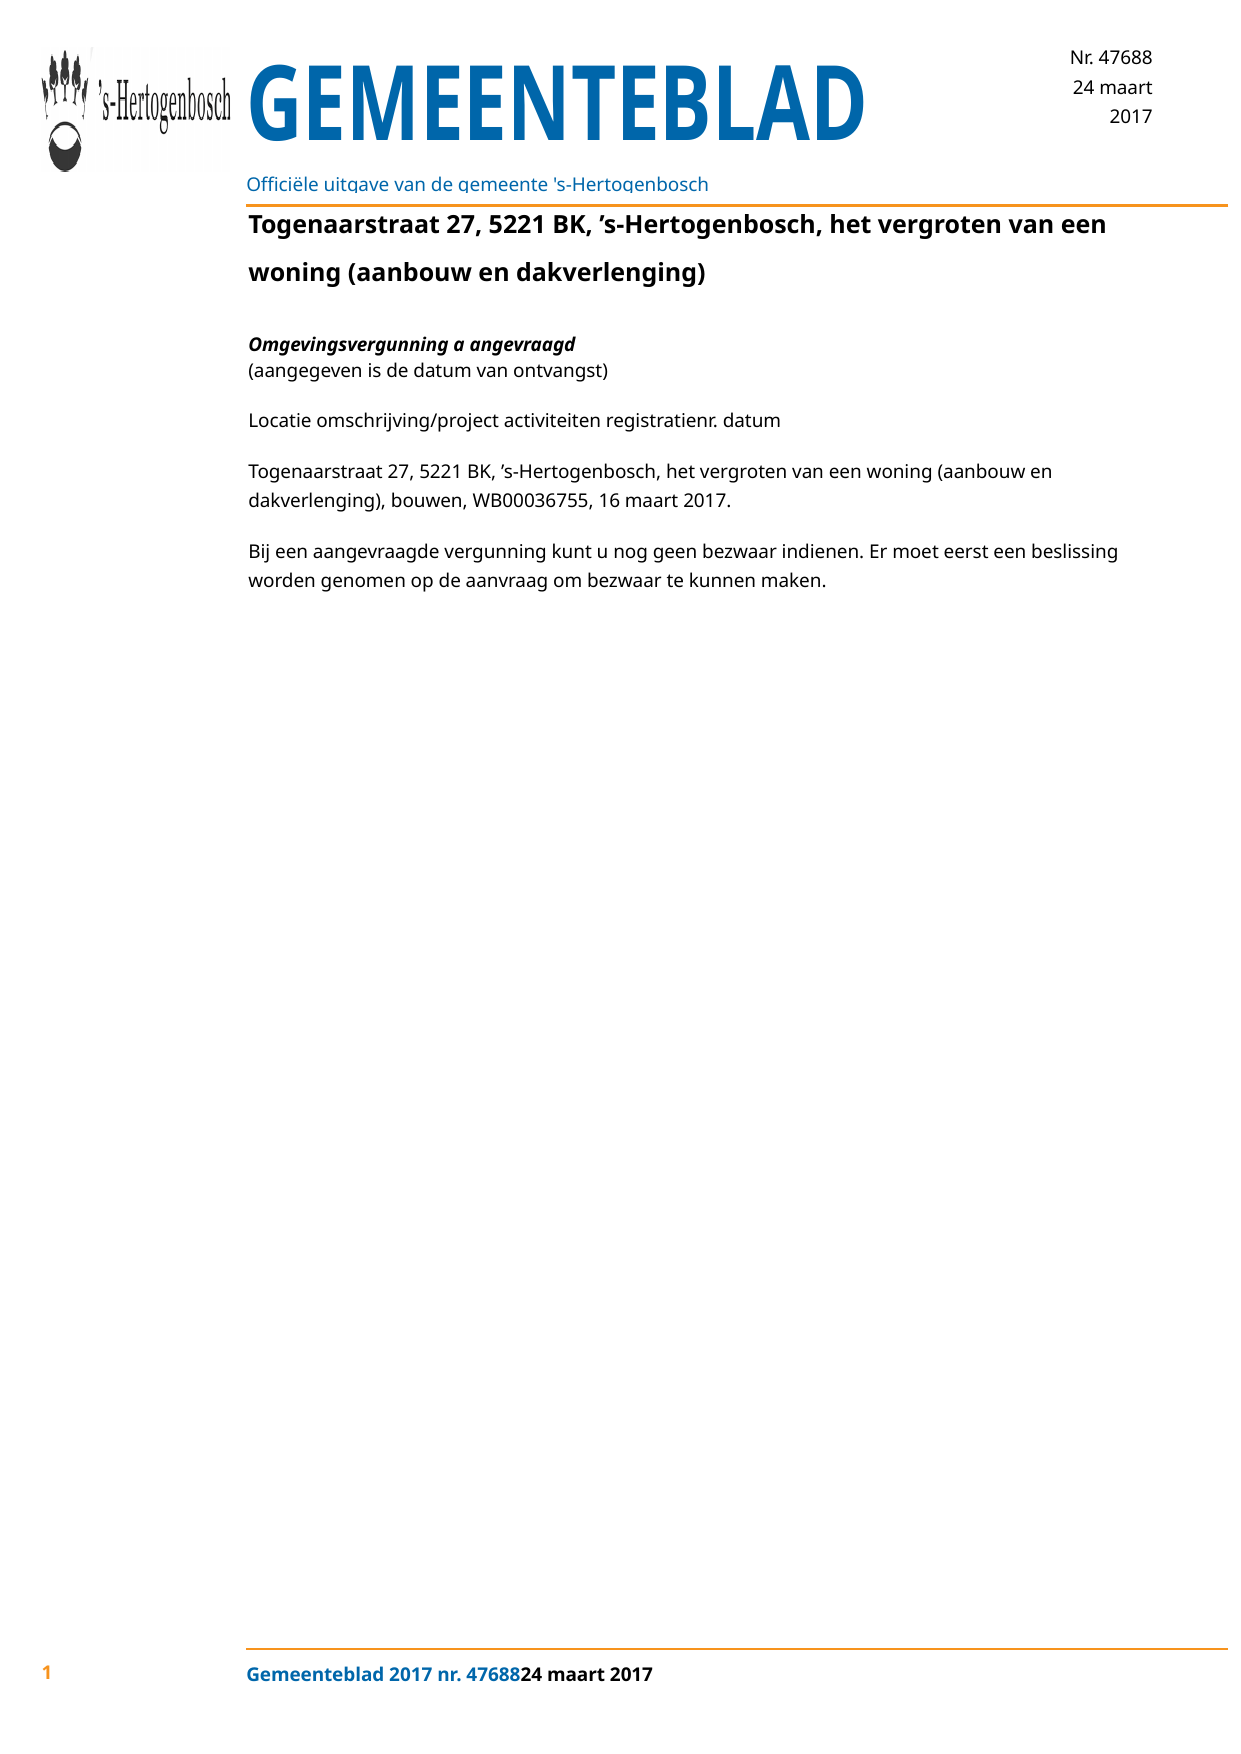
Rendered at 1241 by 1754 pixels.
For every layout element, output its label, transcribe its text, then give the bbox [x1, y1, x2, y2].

picture [41, 47, 231, 172]
text (aangegeven is de datum van ontvangst) [248, 357, 1152, 383]
text Togenaarstraat 27, 5221 BK, ’s-Hertogenbosch, het vergroten van een woning (aanbouw en dakverlenging), bouwen, WB00036755, 16 maart 2017. [248, 458, 1152, 513]
text Bij een aangevraagde vergunning kunt u nog geen bezwaar indienen. Er moet eerst een beslissing worden genomen op de aanvraag om bezwaar te kunnen maken. [248, 538, 1152, 593]
text Togenaarstraat 27, 5221 BK, ’s-Hertogenbosch, het vergroten van een woning (aanbouw en dakverlenging) [248, 207, 1152, 288]
text Locatie omschrijving/project activiteiten registratienr. datum [248, 408, 1152, 433]
text Omgevingsvergunning a angevraagd [248, 331, 1152, 357]
